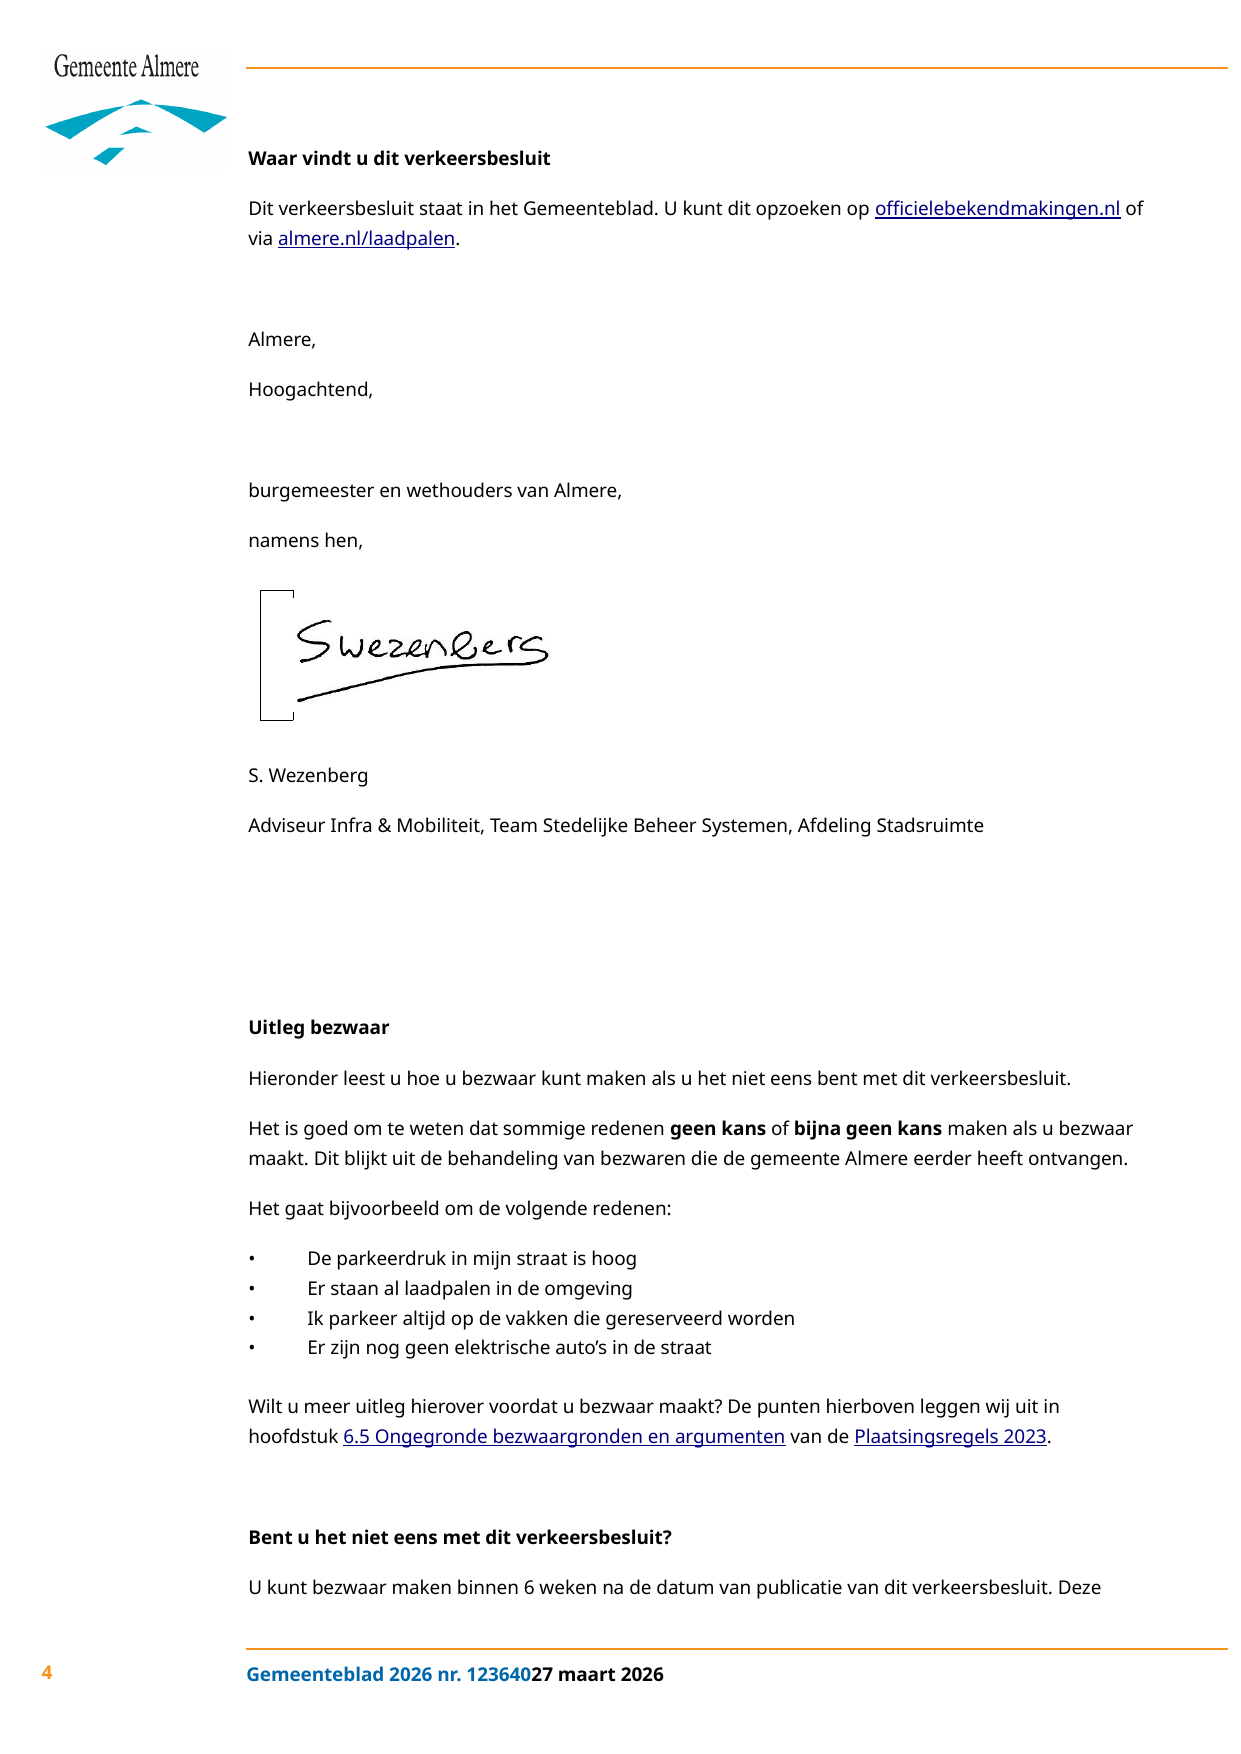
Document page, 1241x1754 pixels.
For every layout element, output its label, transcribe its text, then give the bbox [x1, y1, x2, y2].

text Bent u het niet eens met dit verkeersbesluit? [248, 1524, 1152, 1550]
list Ik parkeer altijd op de vakken die gereserveerd worden [248, 1305, 1152, 1331]
text namens hen, [248, 528, 1152, 553]
text Uitleg bezwaar [248, 1014, 1152, 1040]
text burgemeester en wethouders van Almere, [248, 477, 1152, 503]
text Dit verkeersbesluit staat in het Gemeenteblad. U kunt dit opzoeken op officielebekendmakingen.nl of via almere.nl/laadpalen. [248, 196, 1152, 251]
text S. Wezenberg [248, 762, 1152, 788]
picture [268, 598, 576, 712]
text Hoogachtend, [248, 376, 1152, 402]
list Er zijn nog geen elektrische auto’s in de straat [248, 1334, 1152, 1360]
text Het is goed om te weten dat sommige redenen geen kans of bijna geen kans maken als u bezwaar maakt. Dit blijkt uit de behandeling van bezwaren die de gemeente Almere eerder heeft ontvangen. [248, 1115, 1152, 1171]
text Adviseur Infra & Mobiliteit, Team Stedelijke Beheer Systemen, Afdeling Stadsruimte [248, 813, 1152, 838]
text Waar vindt u dit verkeersbesluit [248, 145, 1152, 171]
text U kunt bezwaar maken binnen 6 weken na de datum van publicatie van dit verkeersbesluit. Deze [248, 1574, 1152, 1600]
list De parkeerdruk in mijn straat is hoog [248, 1246, 1152, 1271]
text Wilt u meer uitleg hierover voordat u bezwaar maakt? De punten hierboven leggen wij uit in hoofdstuk 6.5 Ongegronde bezwaargronden en argumenten van de Plaatsingsregels 2023. [248, 1393, 1152, 1449]
text Hieronder leest u hoe u bezwaar kunt maken als u het niet eens bent met dit verkeersbesluit. [248, 1065, 1152, 1091]
text Het gaat bijvoorbeeld om de volgende redenen: [248, 1195, 1152, 1221]
list Er staan al laadpalen in de omgeving [248, 1275, 1152, 1301]
picture [41, 47, 231, 172]
text Almere, [248, 326, 1152, 352]
